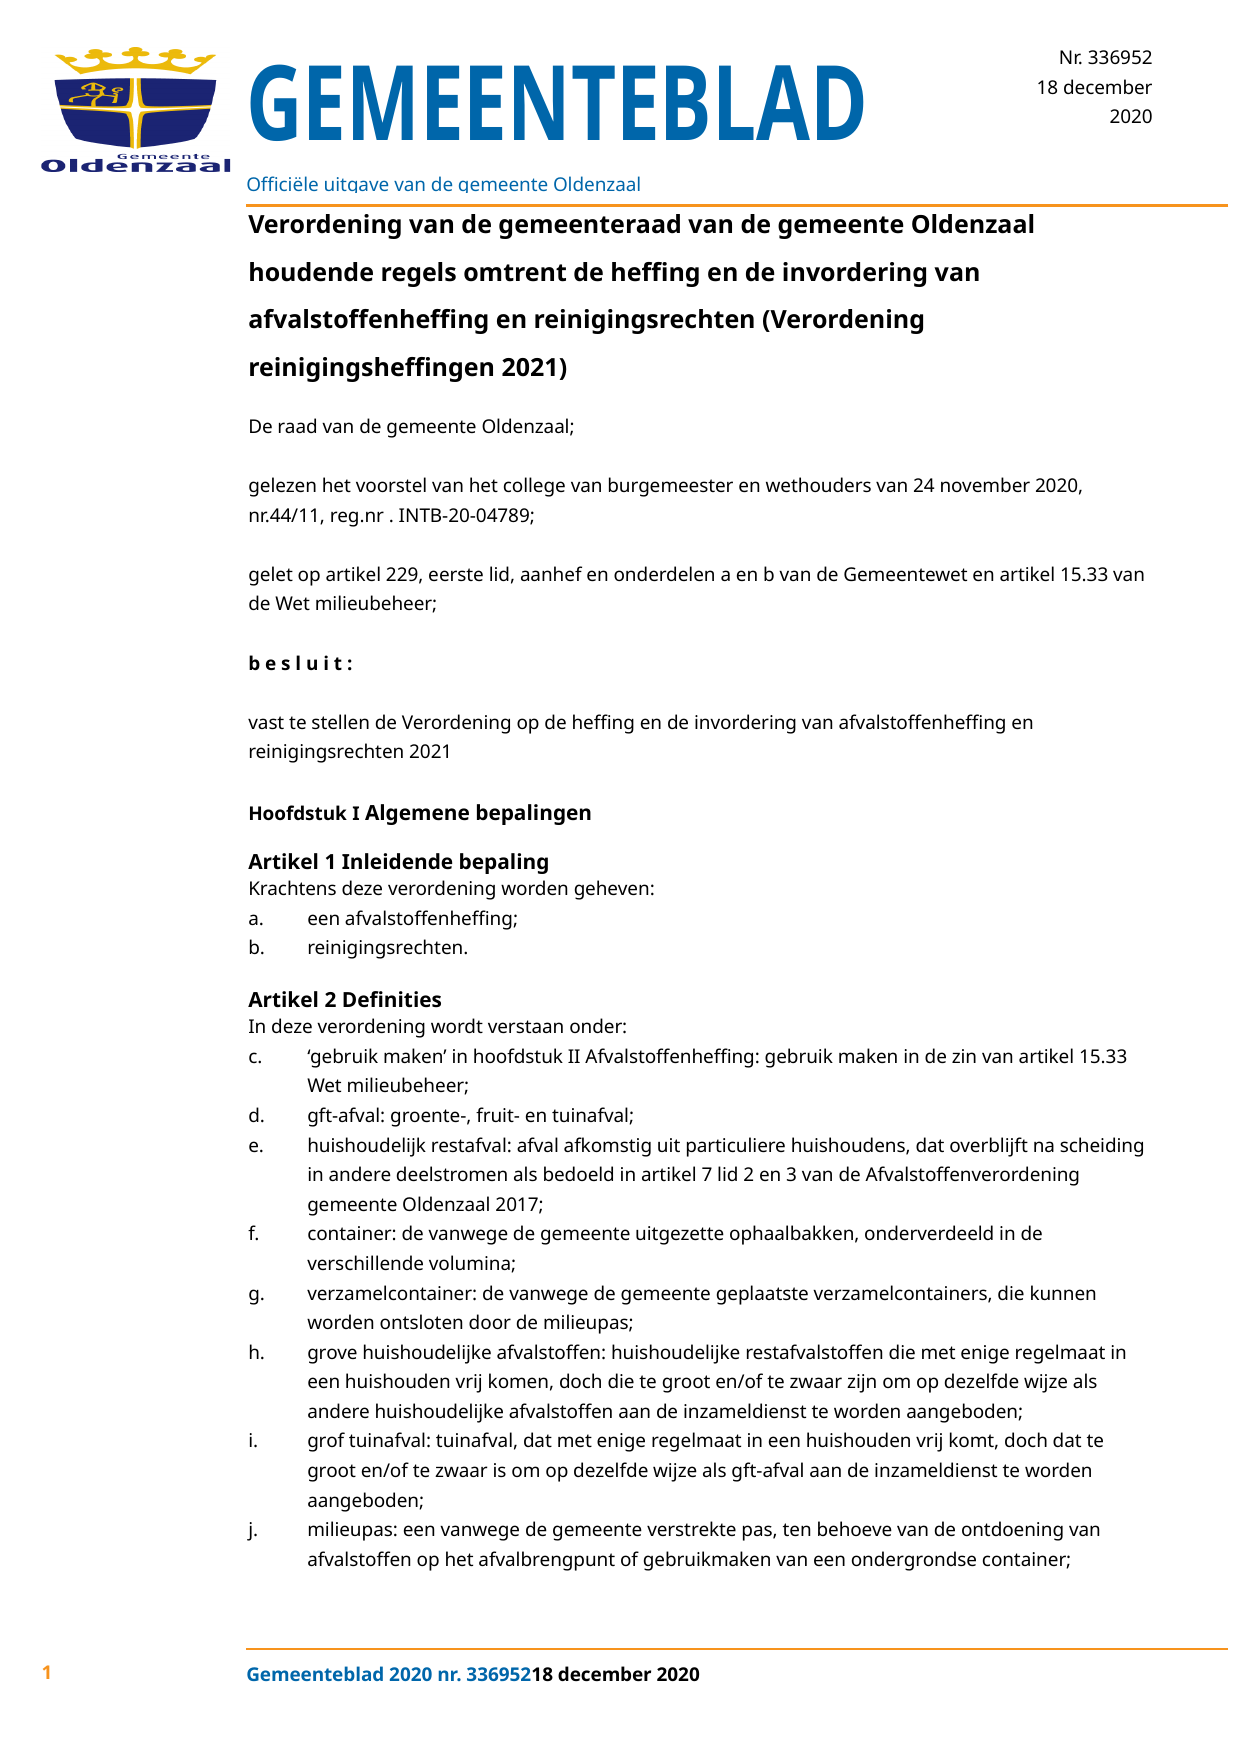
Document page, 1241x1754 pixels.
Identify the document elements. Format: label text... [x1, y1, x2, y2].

text gelet op artikel 229, eerste lid, aanhef en onderdelen a en b van de Gemeentewet en artikel 15.33 van de Wet milieubeheer; [248, 561, 1152, 616]
text Artikel 1 Inleidende bepaling [248, 847, 1152, 875]
list grof tuinafval: tuinafval, dat met enige regelmaat in een huishouden vrij komt, doch dat te groot en/of te zwaar is om op dezelfde wijze als gft-afval aan de inzameldienst te worden aangeboden; [248, 1428, 1152, 1512]
picture [41, 47, 231, 172]
list grove huishoudelijke afvalstoffen: huishoudelijke restafvalstoffen die met enige regelmaat in een huishouden vrij komen, doch die te groot en/of te zwaar zijn om op dezelfde wijze als andere huishoudelijke afvalstoffen aan de inzameldienst te worden aangeboden; [248, 1339, 1152, 1424]
list huishoudelijk restafval: afval afkomstig uit particuliere huishoudens, dat overblijft na scheiding in andere deelstromen als bedoeld in artikel 7 lid 2 en 3 van de Afvalstoffenverordening gemeente Oldenzaal 2017; [248, 1132, 1152, 1217]
text Hoofdstuk I Algemene bepalingen [248, 798, 1152, 826]
list gft-afval: groente-, fruit- en tuinafval; [248, 1102, 1152, 1128]
list reinigingsrechten. [248, 934, 1152, 960]
text De raad van de gemeente Oldenzaal; [248, 413, 1152, 439]
text b e s l u i t : [248, 650, 1152, 676]
list verzamelcontainer: de vanwege de gemeente geplaatste verzamelcontainers, die kunnen worden ontsloten door de milieupas; [248, 1280, 1152, 1335]
text vast te stellen de Verordening op de heffing en de invordering van afvalstoffenheffing en reinigingsrechten 2021 [248, 709, 1152, 764]
list container: de vanwege de gemeente uitgezette ophaalbakken, onderverdeeld in de verschillende volumina; [248, 1221, 1152, 1276]
text Artikel 2 Definities [248, 985, 1152, 1013]
list milieupas: een vanwege de gemeente verstrekte pas, ten behoeve van de ontdoening van afvalstoffen op het afvalbrengpunt of gebruikmaken van een ondergrondse container; [248, 1516, 1152, 1572]
text In deze verordening wordt verstaan onder: [248, 1013, 1152, 1039]
list ‘gebruik maken’ in hoofdstuk II Afvalstoffenheffing: gebruik maken in de zin van artikel 15.33 Wet milieubeheer; [248, 1043, 1152, 1098]
text Verordening van de gemeenteraad van de gemeente Oldenzaal houdende regels omtrent de heffing en de invordering van afvalstoffenheffing en reinigingsrechten (Verordening reinigingsheffingen 2021) [248, 207, 1152, 384]
list een afvalstoffenheffing; [248, 905, 1152, 931]
text Krachtens deze verordening worden geheven: [248, 875, 1152, 901]
text gelezen het voorstel van het college van burgemeester en wethouders van 24 november 2020, nr.44/11, reg.nr . INTB-20-04789; [248, 472, 1152, 528]
